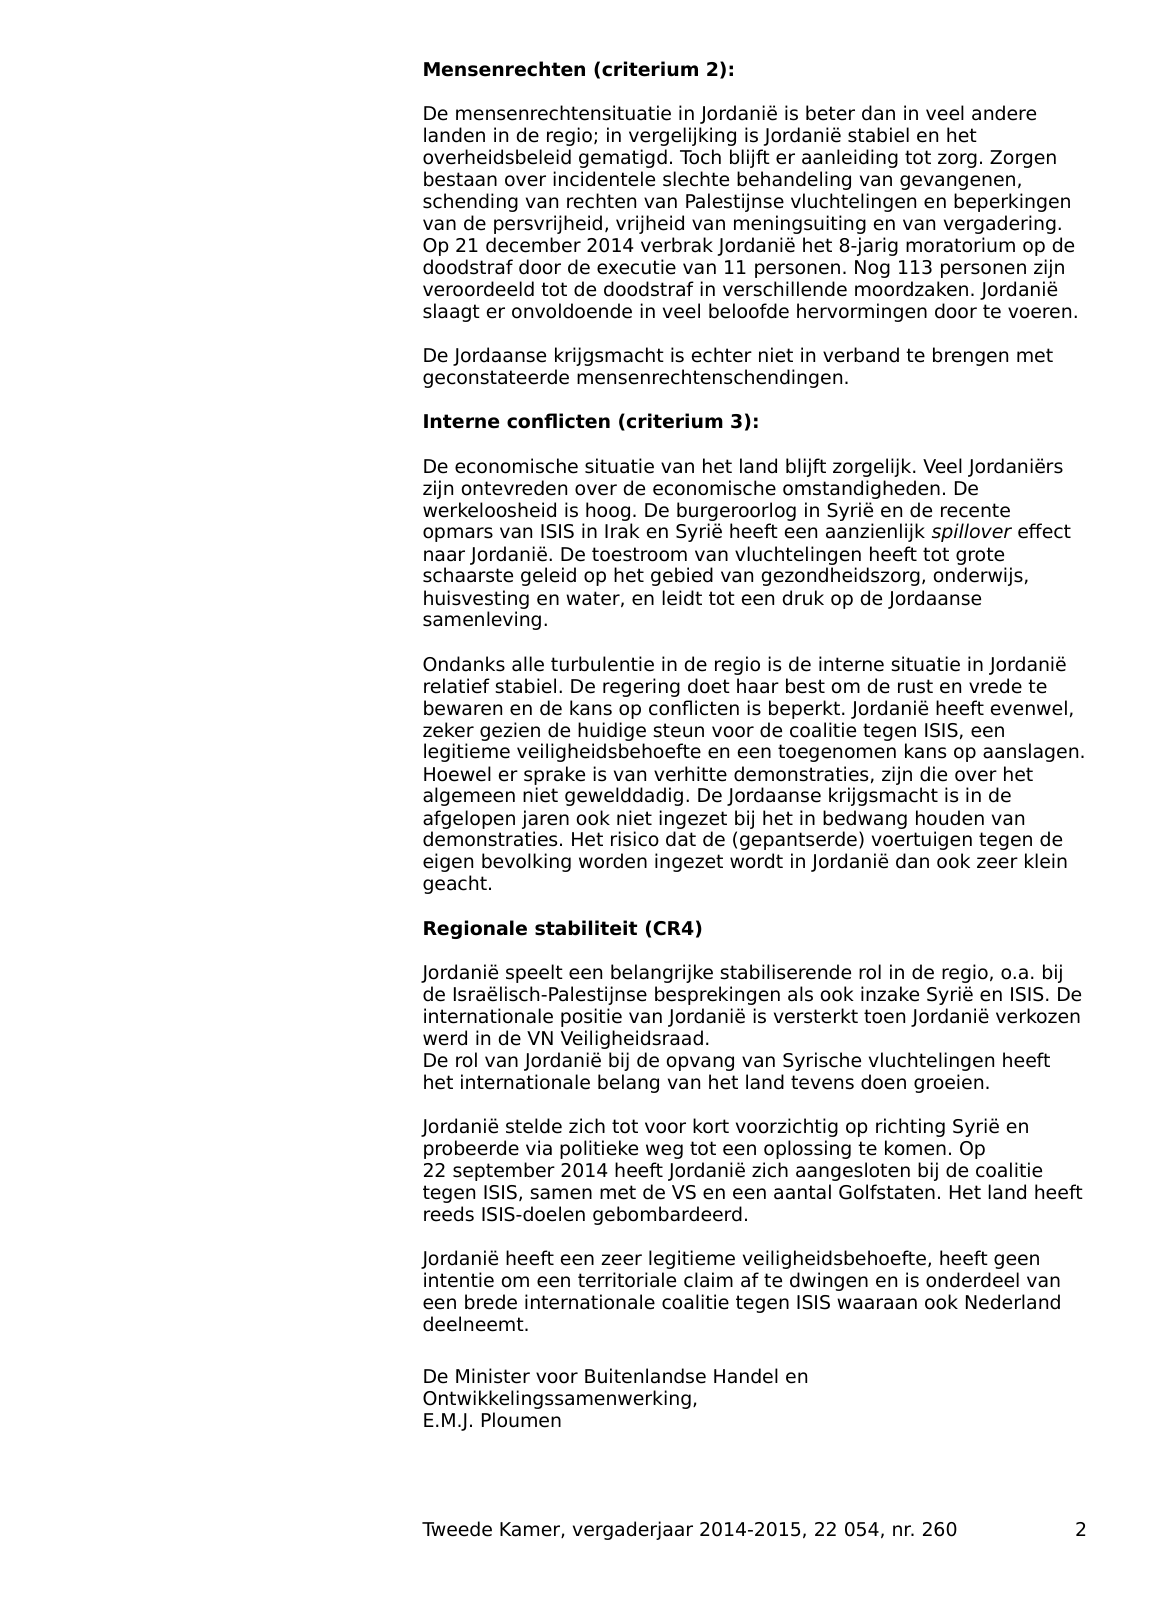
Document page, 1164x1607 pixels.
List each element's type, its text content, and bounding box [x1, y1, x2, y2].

text De Minister voor Buitenlandse Handel en Ontwikkelingssamenwerking, E.M.J. Ploumen [422, 1366, 1087, 1432]
text De rol van Jordanië bij de opvang van Syrische vluchtelingen heeft het internationale belang van het land tevens doen groeien. [422, 1049, 1087, 1093]
text Ondanks alle turbulentie in de regio is de interne situatie in Jordanië relatief stabiel. De regering doet haar best om de rust en vrede te bewaren en de kans op conflicten is beperkt. Jordanië heeft evenwel, zeker gezien de huidige steun voor de coalitie tegen ISIS, een legitieme veiligheidsbehoefte en een toegenomen kans op aanslagen. Hoewel er sprake is van verhitte demonstraties, zijn die over het algemeen niet gewelddadig. De Jordaanse krijgsmacht is in de afgelopen jaren ook niet ingezet bij het in bedwang houden van demonstraties. Het risico dat de (gepantserde) voertuigen tegen de eigen bevolking worden ingezet wordt in Jordanië dan ook zeer klein geacht. [422, 653, 1087, 895]
text De economische situatie van het land blijft zorgelijk. Veel Jordaniërs zijn ontevreden over de economische omstandigheden. De werkeloosheid is hoog. De burgeroorlog in Syrië en de recente opmars van ISIS in Irak en Syrië heeft een aanzienlijk spillover effect naar Jordanië. De toestroom van vluchtelingen heeft tot grote schaarste geleid op het gebied van gezondheidszorg, onderwijs, huisvesting en water, en leidt tot een druk op de Jordaanse samenleving. [422, 456, 1087, 631]
subtitle Regionale stabiliteit (CR4) [422, 917, 1087, 939]
subtitle Interne conflicten (criterium 3): [422, 411, 1087, 433]
text Jordanië stelde zich tot voor kort voorzichtig op richting Syrië en probeerde via politieke weg tot een oplossing te komen. Op 22 september 2014 heeft Jordanië zich aangesloten bij de coalitie tegen ISIS, samen met de VS en een aantal Golfstaten. Het land heeft reeds ISIS-doelen gebombardeerd. [422, 1116, 1087, 1226]
text De mensenrechtensituatie in Jordanië is beter dan in veel andere landen in de regio; in vergelijking is Jordanië stabiel en het overheidsbeleid gematigd. Toch blijft er aanleiding tot zorg. Zorgen bestaan over incidentele slechte behandeling van gevangenen, schending van rechten van Palestijnse vluchtelingen en beperkingen van de persvrijheid, vrijheid van meningsuiting en van vergadering. Op 21 december 2014 verbrak Jordanië het 8-jarig moratorium op de doodstraf door de executie van 11 personen. Nog 113 personen zijn veroordeeld tot de doodstraf in verschillende moordzaken. Jordanië slaagt er onvoldoende in veel beloofde hervormingen door te voeren. [422, 103, 1087, 323]
text Jordanië heeft een zeer legitieme veiligheidsbehoefte, heeft geen intentie om een territoriale claim af te dwingen en is onderdeel van een brede internationale coalitie tegen ISIS waaraan ook Nederland deelneemt. [422, 1248, 1087, 1336]
subtitle Mensenrechten (criterium 2): [422, 59, 1087, 81]
text De Jordaanse krijgsmacht is echter niet in verband te brengen met geconstateerde mensenrechtenschendingen. [422, 345, 1087, 389]
text Jordanië speelt een belangrijke stabiliserende rol in de regio, o.a. bij de Israëlisch-Palestijnse besprekingen als ook inzake Syrië en ISIS. De internationale positie van Jordanië is versterkt toen Jordanië verkozen werd in de VN Veiligheidsraad. [422, 962, 1087, 1049]
